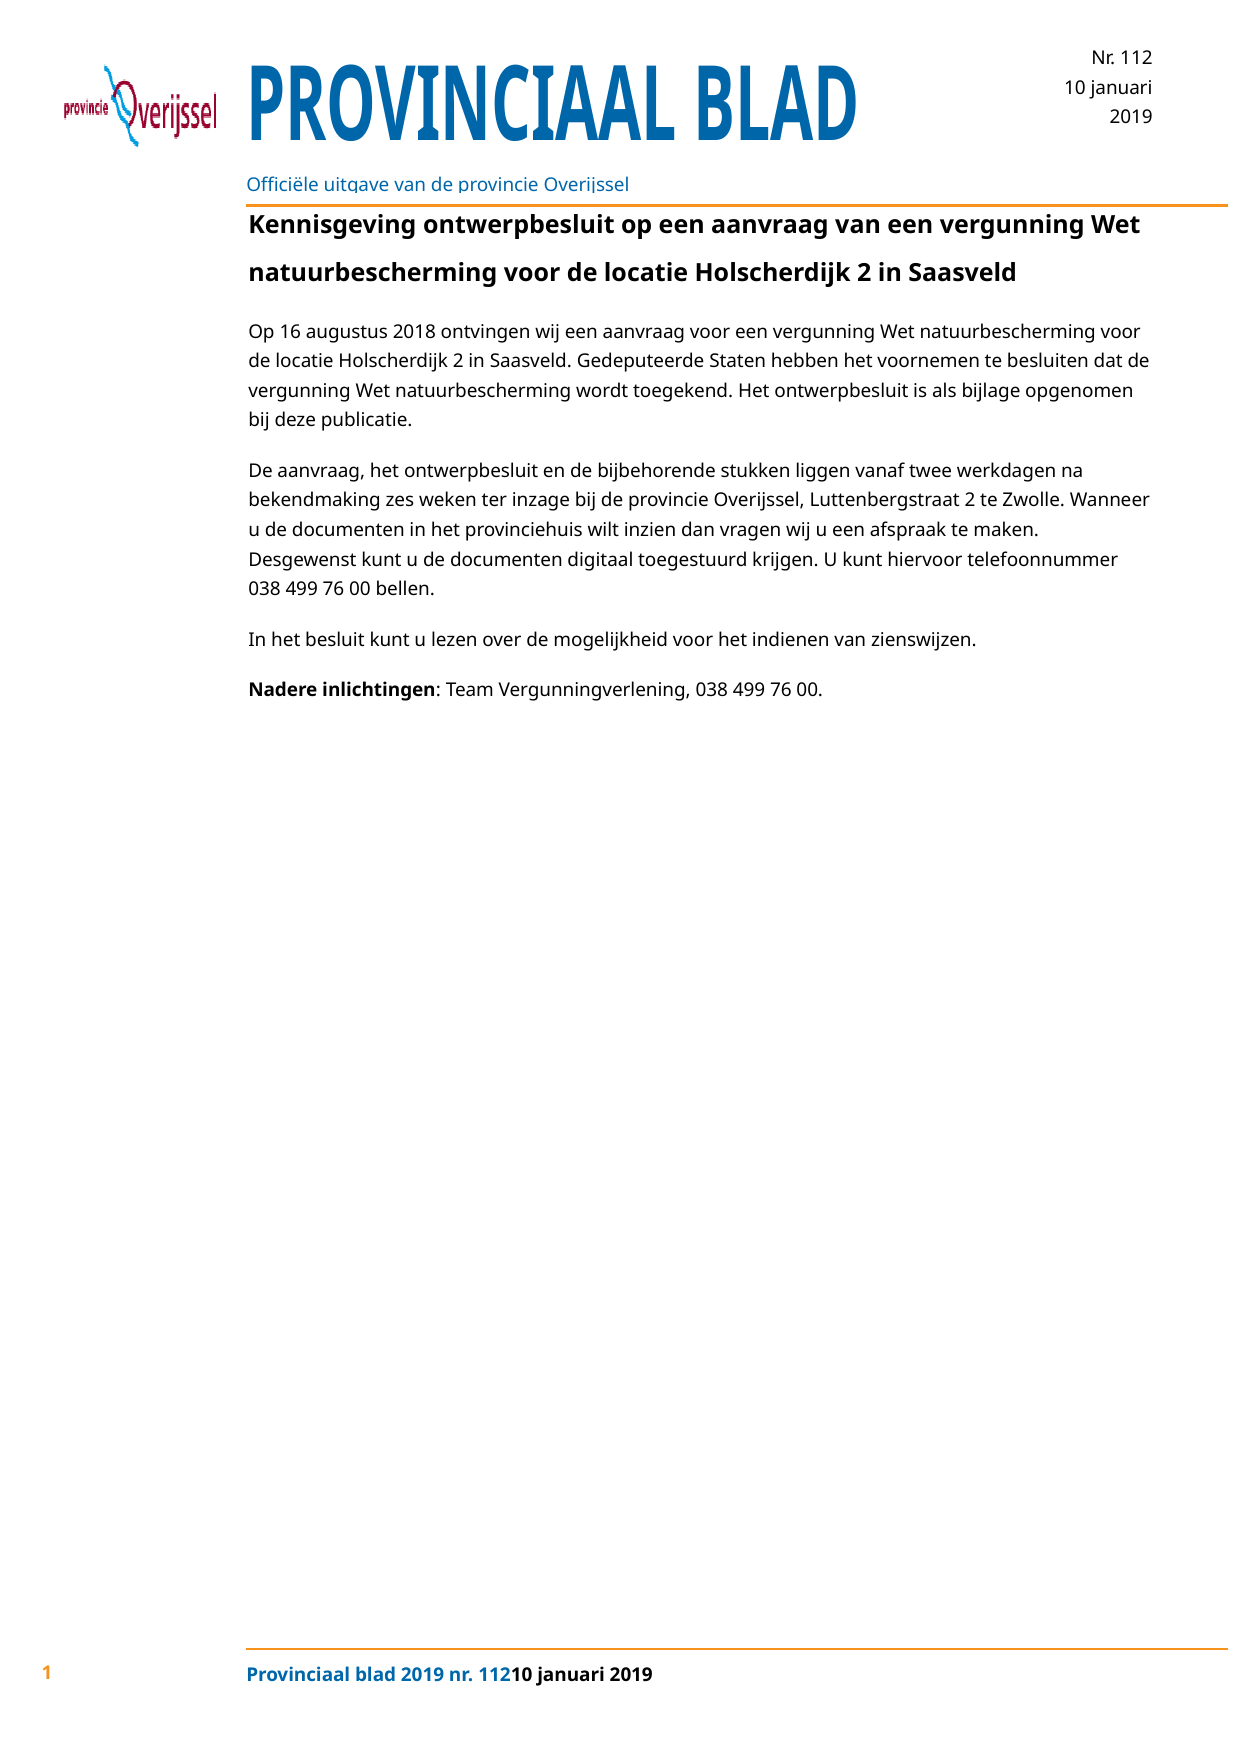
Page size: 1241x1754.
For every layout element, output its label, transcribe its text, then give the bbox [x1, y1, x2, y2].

text Nadere inlichtingen: Team Vergunningverlening, 038 499 76 00. [248, 676, 1152, 702]
text In het besluit kunt u lezen over de mogelijkheid voor het indienen van zienswijzen. [248, 626, 1152, 652]
text De aanvraag, het ontwerpbesluit en de bijbehorende stukken liggen vanaf twee werkdagen na bekendmaking zes weken ter inzage bij de provincie Overijssel, Luttenbergstraat 2 te Zwolle. Wanneer u de documenten in het provinciehuis wilt inzien dan vragen wij u een afspraak te maken. Desgewenst kunt u de documenten digitaal toegestuurd krijgen. U kunt hiervoor telefoonnummer 038 499 76 00 bellen. [248, 457, 1152, 601]
text Kennisgeving ontwerpbesluit op een aanvraag van een vergunning Wet natuurbescherming voor de locatie Holscherdijk 2 in Saasveld [248, 207, 1152, 288]
picture [41, 47, 231, 172]
text Op 16 augustus 2018 ontvingen wij een aanvraag voor een vergunning Wet natuurbescherming voor de locatie Holscherdijk 2 in Saasveld. Gedeputeerde Staten hebben het voornemen te besluiten dat de vergunning Wet natuurbescherming wordt toegekend. Het ontwerpbesluit is als bijlage opgenomen bij deze publicatie. [248, 318, 1152, 432]
